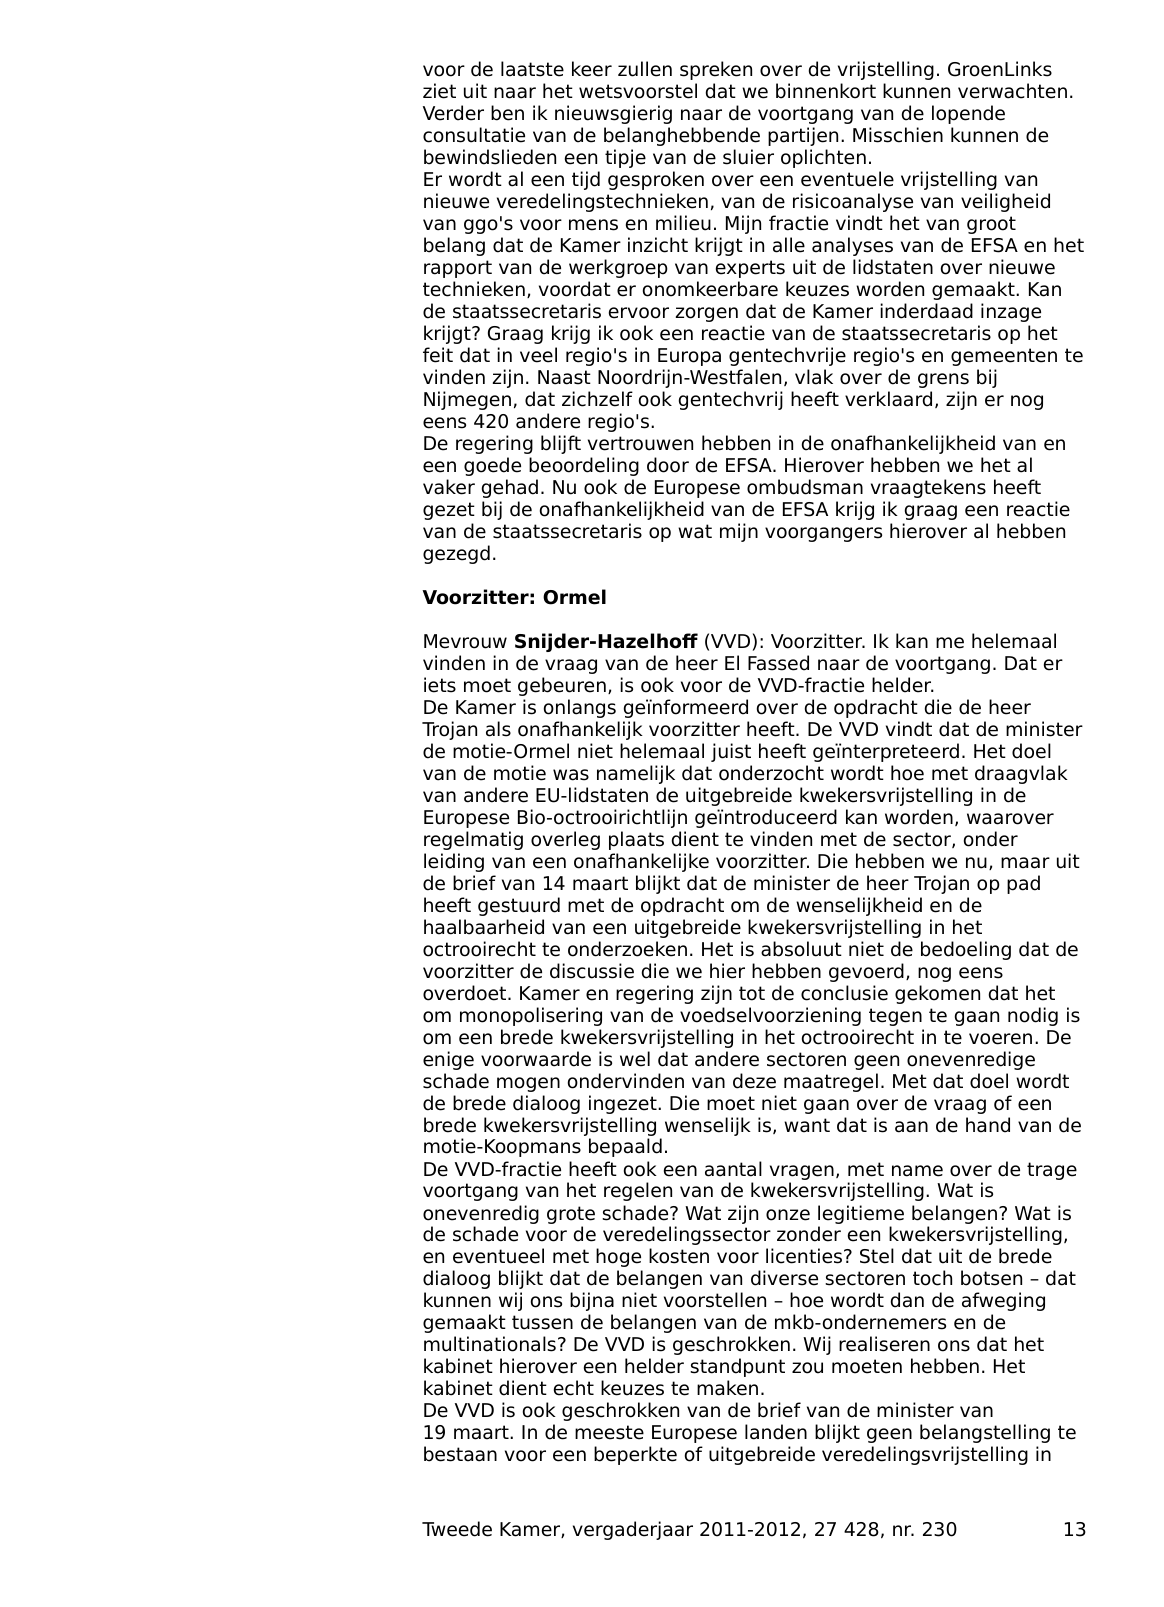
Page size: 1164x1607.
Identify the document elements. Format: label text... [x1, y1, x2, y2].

text De Kamer is onlangs geïnformeerd over de opdracht die de heer Trojan als onafhankelijk voorzitter heeft. De VVD vindt dat de minister de motie-Ormel niet helemaal juist heeft geïnterpreteerd. Het doel van de motie was namelijk dat onderzocht wordt hoe met draagvlak van andere EU-lidstaten de uitgebreide kwekersvrijstelling in de Europese Bio-octrooirichtlijn geïntroduceerd kan worden, waarover regelmatig overleg plaats dient te vinden met de sector, onder leiding van een onafhankelijke voorzitter. Die hebben we nu, maar uit de brief van 14 maart blijkt dat de minister de heer Trojan op pad heeft gestuurd met de opdracht om de wenselijkheid en de haalbaarheid van een uitgebreide kwekersvrijstelling in het octrooirecht te onderzoeken. Het is absoluut niet de bedoeling dat de voorzitter de discussie die we hier hebben gevoerd, nog eens overdoet. Kamer en regering zijn tot de conclusie gekomen dat het om monopolisering van de voedselvoorziening tegen te gaan nodig is om een brede kwekersvrijstelling in het octrooirecht in te voeren. De enige voorwaarde is wel dat andere sectoren geen onevenredige schade mogen ondervinden van deze maatregel. Met dat doel wordt de brede dialoog ingezet. Die moet niet gaan over de vraag of een brede kwekersvrijstelling wenselijk is, want dat is aan de hand van de motie-Koopmans bepaald. [422, 697, 1087, 1158]
text Er wordt al een tijd gesproken over een eventuele vrijstelling van nieuwe veredelingstechnieken, van de risicoanalyse van veiligheid van ggo's voor mens en milieu. Mijn fractie vindt het van groot belang dat de Kamer inzicht krijgt in alle analyses van de EFSA en het rapport van de werkgroep van experts uit de lidstaten over nieuwe technieken, voordat er onomkeerbare keuzes worden gemaakt. Kan de staatssecretaris ervoor zorgen dat de Kamer inderdaad inzage krijgt? Graag krijg ik ook een reactie van de staatssecretaris op het feit dat in veel regio's in Europa gentechvrije regio's en gemeenten te vinden zijn. Naast Noordrijn-Westfalen, vlak over de grens bij Nijmegen, dat zichzelf ook gentechvrij heeft verklaard, zijn er nog eens 420 andere regio's. [422, 169, 1087, 433]
text Mevrouw Snijder-Hazelhoff (VVD): Voorzitter. Ik kan me helemaal vinden in de vraag van de heer El Fassed naar de voortgang. Dat er iets moet gebeuren, is ook voor de VVD-fractie helder. [422, 631, 1087, 697]
subtitle Voorzitter: Ormel [422, 587, 1087, 609]
text voor de laatste keer zullen spreken over de vrijstelling. GroenLinks ziet uit naar het wetsvoorstel dat we binnenkort kunnen verwachten. Verder ben ik nieuwsgierig naar de voortgang van de lopende consultatie van de belanghebbende partijen. Misschien kunnen de bewindslieden een tipje van de sluier oplichten. [422, 59, 1087, 169]
text De regering blijft vertrouwen hebben in de onafhankelijkheid van en een goede beoordeling door de EFSA. Hierover hebben we het al vaker gehad. Nu ook de Europese ombudsman vraagtekens heeft gezet bij de onafhankelijkheid van de EFSA krijg ik graag een reactie van de staatssecretaris op wat mijn voorgangers hierover al hebben gezegd. [422, 433, 1087, 564]
text De VVD-fractie heeft ook een aantal vragen, met name over de trage voortgang van het regelen van de kwekersvrijstelling. Wat is onevenredig grote schade? Wat zijn onze legitieme belangen? Wat is de schade voor de veredelingssector zonder een kwekersvrijstelling, en eventueel met hoge kosten voor licenties? Stel dat uit de brede dialoog blijkt dat de belangen van diverse sectoren toch botsen – dat kunnen wij ons bijna niet voorstellen – hoe wordt dan de afweging gemaakt tussen de belangen van de mkb-ondernemers en de multinationals? De VVD is geschrokken. Wij realiseren ons dat het kabinet hierover een helder standpunt zou moeten hebben. Het kabinet dient echt keuzes te maken. [422, 1158, 1087, 1400]
text De VVD is ook geschrokken van de brief van de minister van 19 maart. In de meeste Europese landen blijkt geen belangstelling te bestaan voor een beperkte of uitgebreide veredelingsvrijstelling in [422, 1400, 1087, 1466]
